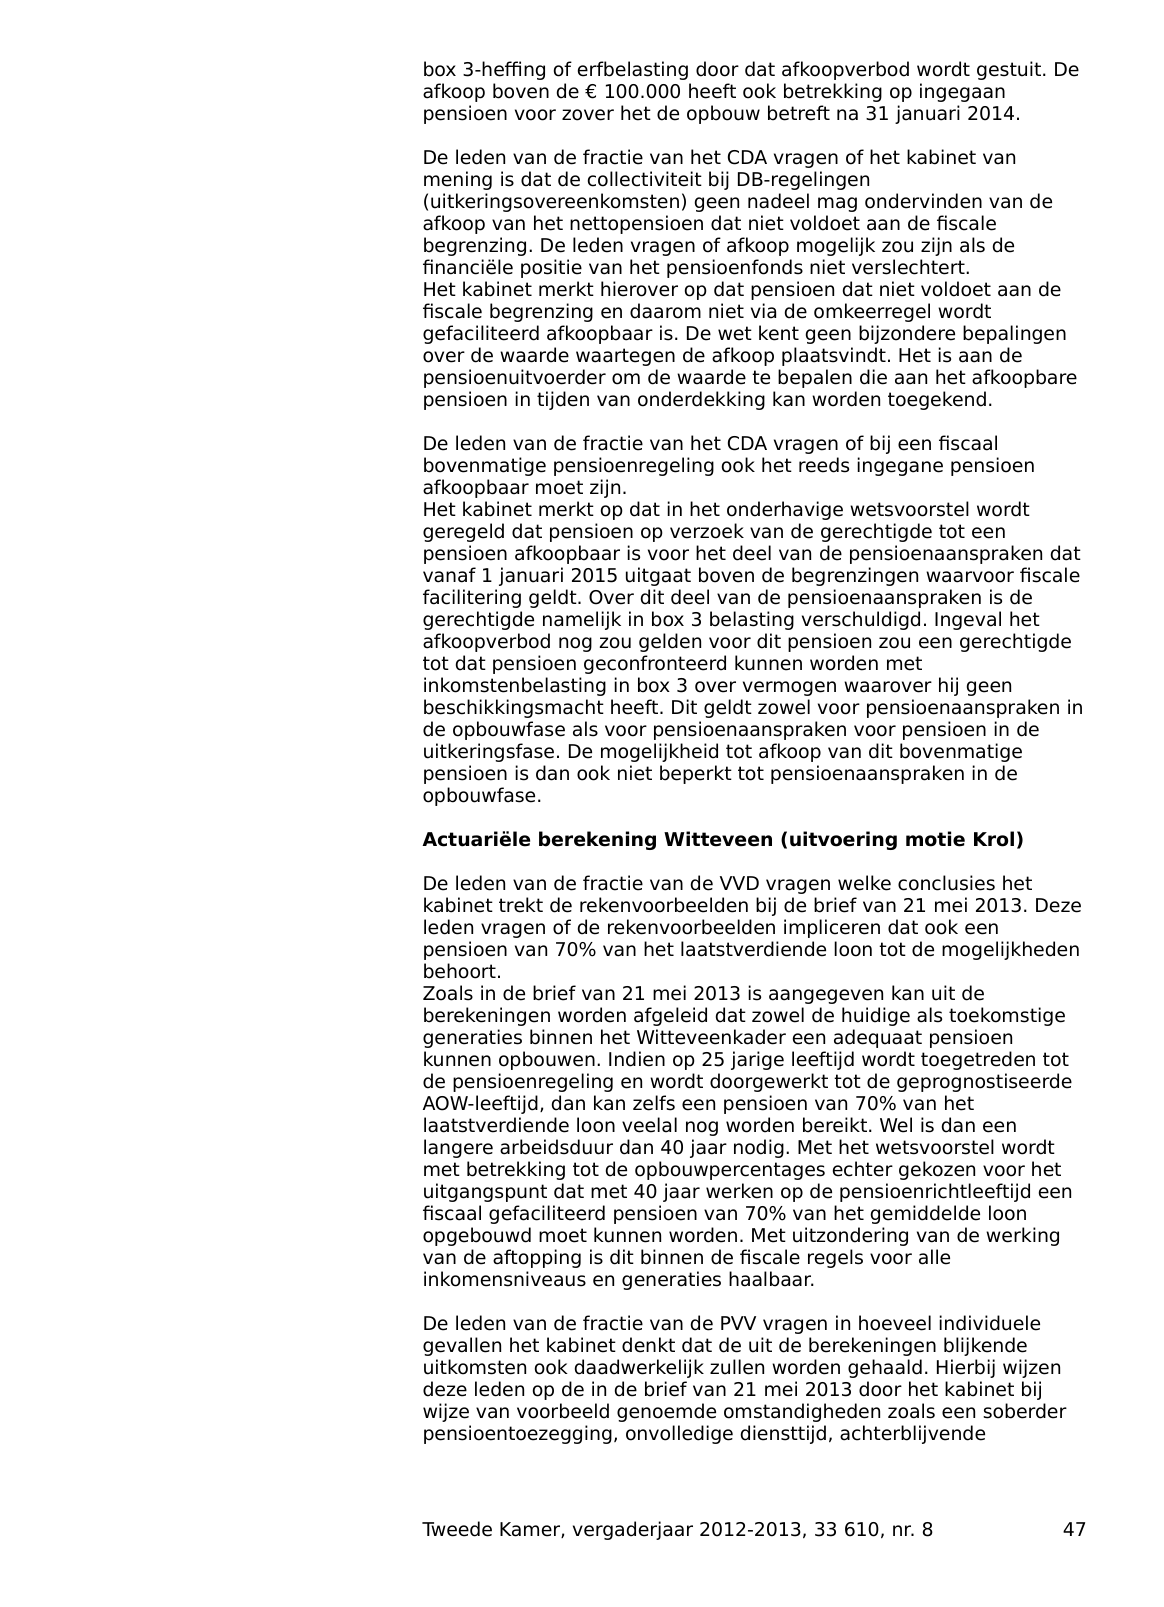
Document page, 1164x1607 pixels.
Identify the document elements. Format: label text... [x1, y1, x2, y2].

text Het kabinet merkt op dat in het onderhavige wetsvoorstel wordt geregeld dat pensioen op verzoek van de gerechtigde tot een pensioen afkoopbaar is voor het deel van de pensioenaanspraken dat vanaf 1 januari 2015 uitgaat boven de begrenzingen waarvoor fiscale facilitering geldt. Over dit deel van de pensioenaanspraken is de gerechtigde namelijk in box 3 belasting verschuldigd. Ingeval het afkoopverbod nog zou gelden voor dit pensioen zou een gerechtigde tot dat pensioen geconfronteerd kunnen worden met inkomstenbelasting in box 3 over vermogen waarover hij geen beschikkingsmacht heeft. Dit geldt zowel voor pensioenaanspraken in de opbouwfase als voor pensioenaanspraken voor pensioen in de uitkeringsfase. De mogelijkheid tot afkoop van dit bovenmatige pensioen is dan ook niet beperkt tot pensioenaanspraken in de opbouwfase. [422, 499, 1087, 807]
text De leden van de fractie van het CDA vragen of het kabinet van mening is dat de collectiviteit bij DB-regelingen (uitkeringsovereenkomsten) geen nadeel mag ondervinden van de afkoop van het nettopensioen dat niet voldoet aan de fiscale begrenzing. De leden vragen of afkoop mogelijk zou zijn als de financiële positie van het pensioenfonds niet verslechtert. [422, 147, 1087, 279]
subtitle Actuariële berekening Witteveen (uitvoering motie Krol) [422, 829, 1087, 851]
text box 3-heffing of erfbelasting door dat afkoopverbod wordt gestuit. De afkoop boven de € 100.000 heeft ook betrekking op ingegaan pensioen voor zover het de opbouw betreft na 31 januari 2014. [422, 59, 1087, 125]
text Het kabinet merkt hierover op dat pensioen dat niet voldoet aan de fiscale begrenzing en daarom niet via de omkeerregel wordt gefaciliteerd afkoopbaar is. De wet kent geen bijzondere bepalingen over de waarde waartegen de afkoop plaatsvindt. Het is aan de pensioenuitvoerder om de waarde te bepalen die aan het afkoopbare pensioen in tijden van onderdekking kan worden toegekend. [422, 279, 1087, 411]
text Zoals in de brief van 21 mei 2013 is aangegeven kan uit de berekeningen worden afgeleid dat zowel de huidige als toekomstige generaties binnen het Witteveenkader een adequaat pensioen kunnen opbouwen. Indien op 25 jarige leeftijd wordt toegetreden tot de pensioenregeling en wordt doorgewerkt tot de geprognostiseerde AOW-leeftijd, dan kan zelfs een pensioen van 70% van het laatstverdiende loon veelal nog worden bereikt. Wel is dan een langere arbeidsduur dan 40 jaar nodig. Met het wetsvoorstel wordt met betrekking tot de opbouwpercentages echter gekozen voor het uitgangspunt dat met 40 jaar werken op de pensioenrichtleeftijd een fiscaal gefaciliteerd pensioen van 70% van het gemiddelde loon opgebouwd moet kunnen worden. Met uitzondering van de werking van de aftopping is dit binnen de fiscale regels voor alle inkomensniveaus en generaties haalbaar. [422, 983, 1087, 1291]
text De leden van de fractie van de VVD vragen welke conclusies het kabinet trekt de rekenvoorbeelden bij de brief van 21 mei 2013. Deze leden vragen of de rekenvoorbeelden impliceren dat ook een pensioen van 70% van het laatstverdiende loon tot de mogelijkheden behoort. [422, 873, 1087, 983]
text De leden van de fractie van het CDA vragen of bij een fiscaal bovenmatige pensioenregeling ook het reeds ingegane pensioen afkoopbaar moet zijn. [422, 433, 1087, 499]
text De leden van de fractie van de PVV vragen in hoeveel individuele gevallen het kabinet denkt dat de uit de berekeningen blijkende uitkomsten ook daadwerkelijk zullen worden gehaald. Hierbij wijzen deze leden op de in de brief van 21 mei 2013 door het kabinet bij wijze van voorbeeld genoemde omstandigheden zoals een soberder pensioentoezegging, onvolledige diensttijd, achterblijvende [422, 1313, 1087, 1445]
